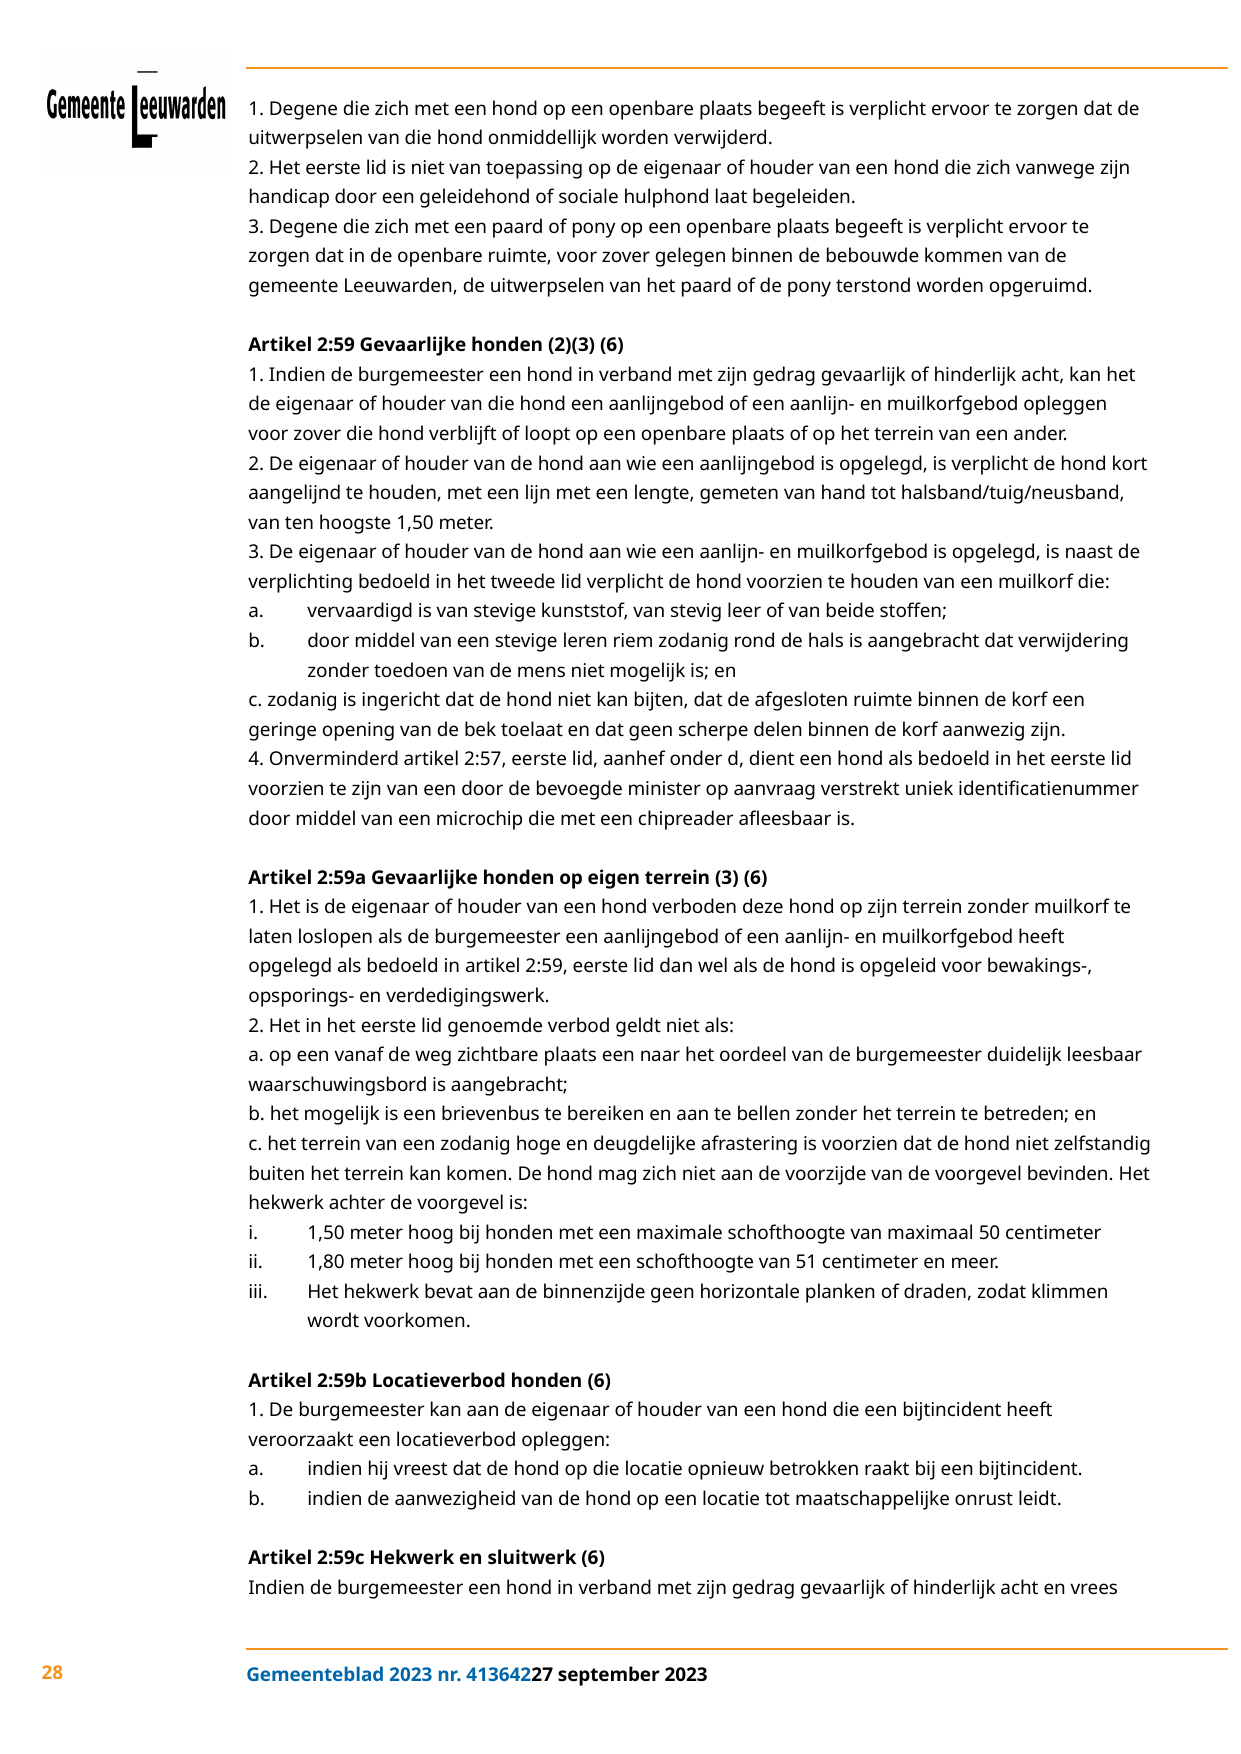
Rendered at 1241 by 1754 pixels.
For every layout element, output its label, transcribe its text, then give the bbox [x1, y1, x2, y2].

text Artikel 2:59a Gevaarlijke honden op eigen terrein (3) (6) [248, 864, 1152, 890]
text Artikel 2:59b Locatieverbod honden (6) [248, 1367, 1152, 1393]
text 1. Indien de burgemeester een hond in verband met zijn gedrag gevaarlijk of hinderlijk acht, kan het de eigenaar of houder van die hond een aanlijngebod of een aanlijn- en muilkorfgebod opleggen voor zover die hond verblijft of loopt op een openbare plaats of op het terrein van een ander. [248, 361, 1152, 446]
text 3. De eigenaar of houder van de hond aan wie een aanlijn- en muilkorfgebod is opgelegd, is naast de verplichting bedoeld in het tweede lid verplicht de hond voorzien te houden van een muilkorf die: [248, 538, 1152, 594]
text 3. Degene die zich met een paard of pony op een openbare plaats begeeft is verplicht ervoor te zorgen dat in de openbare ruimte, voor zover gelegen binnen de bebouwde kommen van de gemeente Leeuwarden, de uitwerpselen van het paard of de pony terstond worden opgeruimd. [248, 213, 1152, 298]
text Artikel 2:59 Gevaarlijke honden (2)(3) (6) [248, 331, 1152, 357]
list 1,50 meter hoog bij honden met een maximale schofthoogte van maximaal 50 centimeter [248, 1219, 1152, 1245]
text Indien de burgemeester een hond in verband met zijn gedrag gevaarlijk of hinderlijk acht en vrees [248, 1574, 1152, 1600]
list vervaardigd is van stevige kunststof, van stevig leer of van beide stoffen; [248, 598, 1152, 623]
picture [41, 47, 231, 172]
text 2. Het in het eerste lid genoemde verbod geldt niet als: [248, 1012, 1152, 1038]
text 1. De burgemeester kan aan de eigenaar of houder van een hond die een bijtincident heeft veroorzaakt een locatieverbod opleggen: [248, 1396, 1152, 1452]
list indien de aanwezigheid van de hond op een locatie tot maatschappelijke onrust leidt. [248, 1485, 1152, 1511]
text Artikel 2:59c Hekwerk en sluitwerk (6) [248, 1544, 1152, 1570]
text c. zodanig is ingericht dat de hond niet kan bijten, dat de afgesloten ruimte binnen de korf een geringe opening van de bek toelaat en dat geen scherpe delen binnen de korf aanwezig zijn. [248, 686, 1152, 742]
text a. op een vanaf de weg zichtbare plaats een naar het oordeel van de burgemeester duidelijk leesbaar waarschuwingsbord is aangebracht; [248, 1041, 1152, 1097]
text 2. Het eerste lid is niet van toepassing op de eigenaar of houder van een hond die zich vanwege zijn handicap door een geleidehond of sociale hulphond laat begeleiden. [248, 154, 1152, 209]
text c. het terrein van een zodanig hoge en deugdelijke afrastering is voorzien dat de hond niet zelfstandig buiten het terrein kan komen. De hond mag zich niet aan de voorzijde van de voorgevel bevinden. Het hekwerk achter de voorgevel is: [248, 1130, 1152, 1215]
text 2. De eigenaar of houder van de hond aan wie een aanlijngebod is opgelegd, is verplicht de hond kort aangelijnd te houden, met een lijn met een lengte, gemeten van hand tot halsband/tuig/neusband, van ten hoogste 1,50 meter. [248, 450, 1152, 535]
list door middel van een stevige leren riem zodanig rond de hals is aangebracht dat verwijdering zonder toedoen van de mens niet mogelijk is; en [248, 627, 1152, 683]
text 1. Het is de eigenaar of houder van een hond verboden deze hond op zijn terrein zonder muilkorf te laten loslopen als de burgemeester een aanlijngebod of een aanlijn- en muilkorfgebod heeft opgelegd als bedoeld in artikel 2:59, eerste lid dan wel als de hond is opgeleid voor bewakings-, opsporings- en verdedigingswerk. [248, 893, 1152, 1008]
list Het hekwerk bevat aan de binnenzijde geen horizontale planken of draden, zodat klimmen wordt voorkomen. [248, 1278, 1152, 1333]
text 4. Onverminderd artikel 2:57, eerste lid, aanhef onder d, dient een hond als bedoeld in het eerste lid voorzien te zijn van een door de bevoegde minister op aanvraag verstrekt uniek identificatienummer door middel van een microchip die met een chipreader afleesbaar is. [248, 746, 1152, 831]
list 1,80 meter hoog bij honden met een schofthoogte van 51 centimeter en meer. [248, 1248, 1152, 1274]
text b. het mogelijk is een brievenbus te bereiken en aan te bellen zonder het terrein te betreden; en [248, 1101, 1152, 1126]
list indien hij vreest dat de hond op die locatie opnieuw betrokken raakt bij een bijtincident. [248, 1456, 1152, 1481]
text 1. Degene die zich met een hond op een openbare plaats begeeft is verplicht ervoor te zorgen dat de uitwerpselen van die hond onmiddellijk worden verwijderd. [248, 95, 1152, 150]
